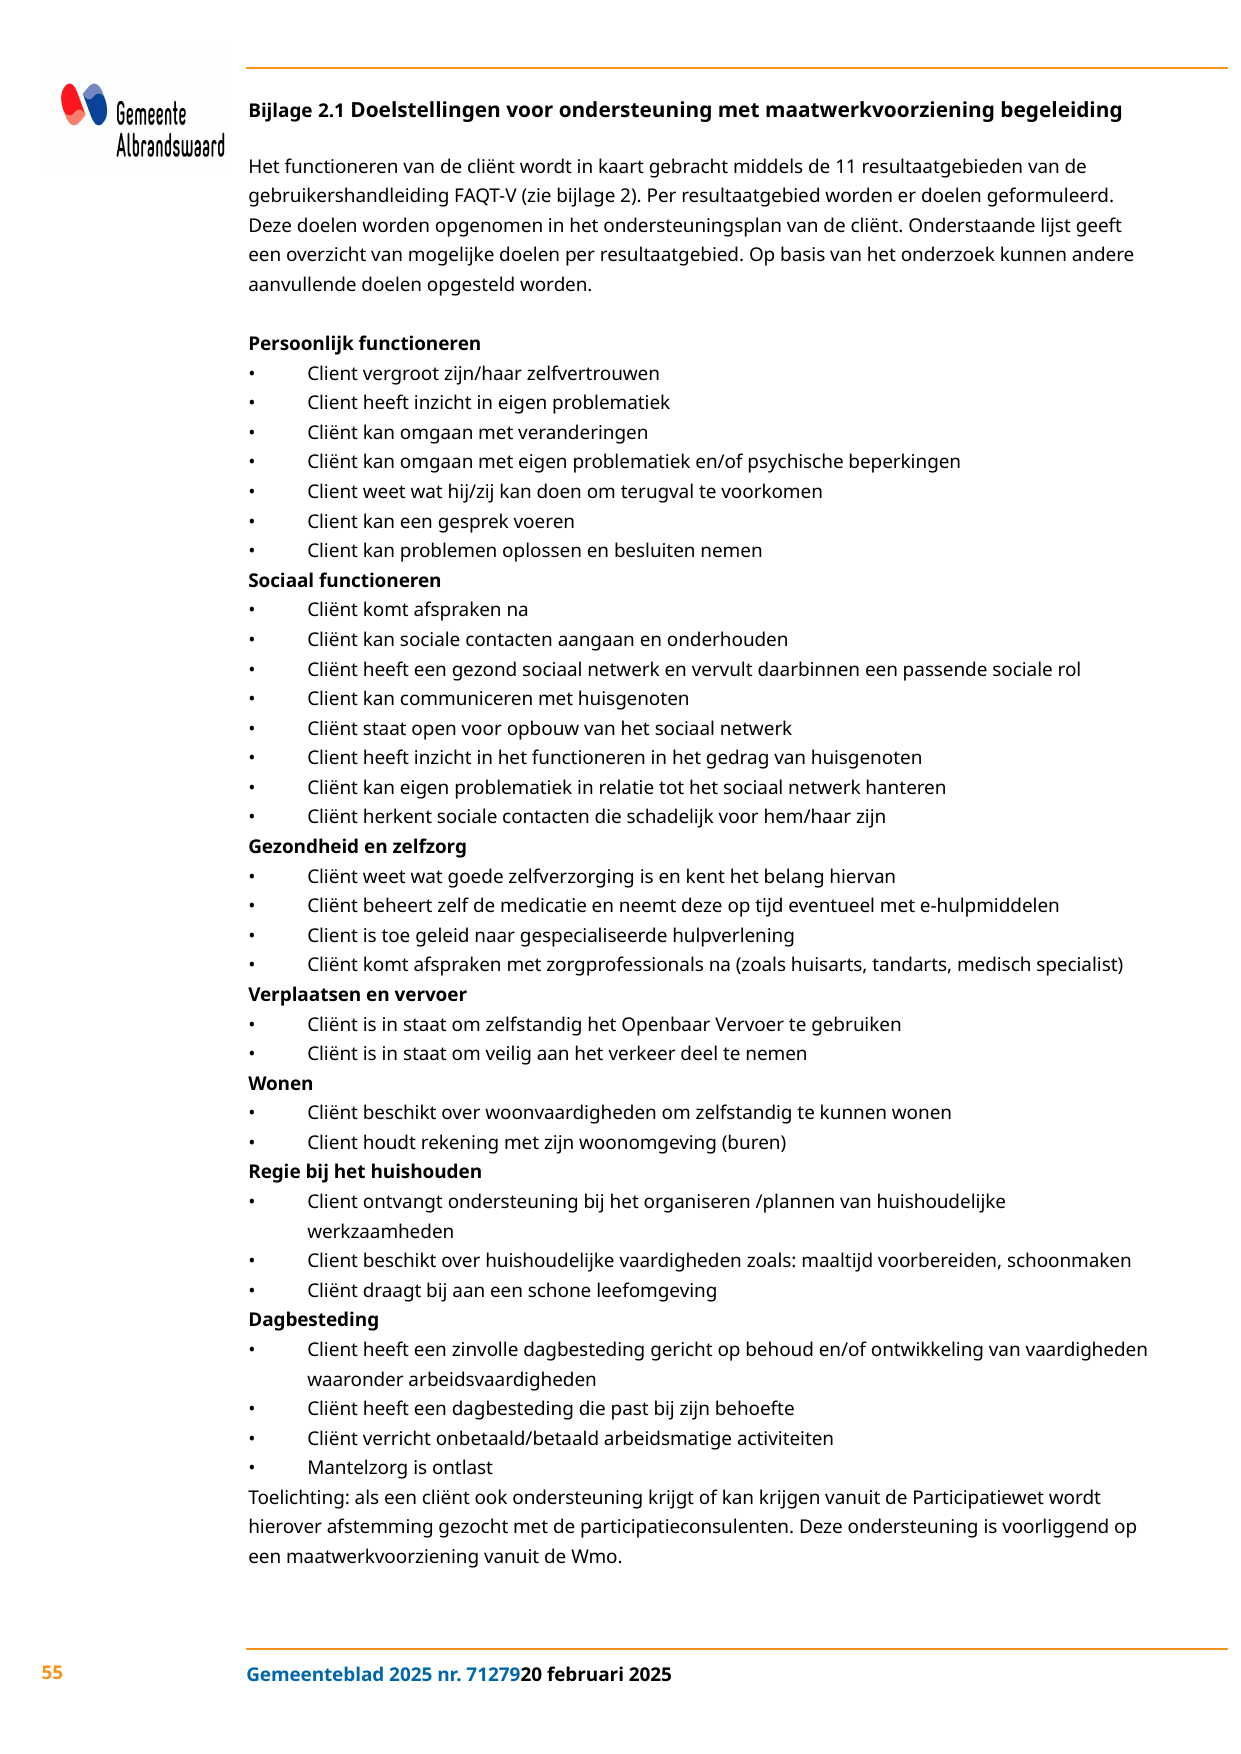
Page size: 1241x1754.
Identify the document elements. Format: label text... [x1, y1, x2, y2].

list Client beschikt over huishoudelijke vaardigheden zoals: maaltijd voorbereiden, schoonmaken [248, 1247, 1152, 1273]
list Client vergroot zijn/haar zelfvertrouwen [248, 360, 1152, 386]
text Wonen [248, 1070, 1152, 1096]
list Client heeft inzicht in het functioneren in het gedrag van huisgenoten [248, 744, 1152, 770]
list Client ontvangt ondersteuning bij het organiseren /plannen van huishoudelijke werkzaamheden [248, 1188, 1152, 1244]
text Bijlage 2.1 Doelstellingen voor ondersteuning met maatwerkvoorziening begeleiding [248, 95, 1152, 123]
list Cliënt draagt bij aan een schone leefomgeving [248, 1277, 1152, 1303]
list Cliënt herkent sociale contacten die schadelijk voor hem/haar zijn [248, 804, 1152, 829]
list Cliënt kan sociale contacten aangaan en onderhouden [248, 626, 1152, 652]
list Mantelzorg is ontlast [248, 1454, 1152, 1480]
list Cliënt is in staat om zelfstandig het Openbaar Vervoer te gebruiken [248, 1011, 1152, 1037]
list Client kan problemen oplossen en besluiten nemen [248, 537, 1152, 563]
list Client kan een gesprek voeren [248, 508, 1152, 534]
text Gezondheid en zelfzorg [248, 833, 1152, 859]
list Client kan communiceren met huisgenoten [248, 685, 1152, 711]
list Client heeft een zinvolle dagbesteding gericht op behoud en/of ontwikkeling van vaardigheden waaronder arbeidsvaardigheden [248, 1336, 1152, 1392]
list Client houdt rekening met zijn woonomgeving (buren) [248, 1129, 1152, 1155]
text Persoonlijk functioneren [248, 330, 1152, 356]
list Cliënt heeft een gezond sociaal netwerk en vervult daarbinnen een passende sociale rol [248, 656, 1152, 682]
list Cliënt komt afspraken na [248, 597, 1152, 622]
list Cliënt weet wat goede zelfverzorging is en kent het belang hiervan [248, 863, 1152, 889]
text Het functioneren van de cliënt wordt in kaart gebracht middels de 11 resultaatgebieden van de gebruikershandleiding FAQT-V (zie bijlage 2). Per resultaatgebied worden er doelen geformuleerd. Deze doelen worden opgenomen in het ondersteuningsplan van de cliënt. Onderstaande lijst geeft een overzicht van mogelijke doelen per resultaatgebied. Op basis van het onderzoek kunnen andere aanvullende doelen opgesteld worden. [248, 153, 1152, 297]
picture [41, 47, 231, 172]
list Cliënt kan omgaan met veranderingen [248, 419, 1152, 445]
list Client weet wat hij/zij kan doen om terugval te voorkomen [248, 478, 1152, 504]
list Cliënt heeft een dagbesteding die past bij zijn behoefte [248, 1395, 1152, 1421]
text Sociaal functioneren [248, 567, 1152, 593]
list Client heeft inzicht in eigen problematiek [248, 389, 1152, 415]
list Cliënt staat open voor opbouw van het sociaal netwerk [248, 715, 1152, 741]
list Cliënt is in staat om veilig aan het verkeer deel te nemen [248, 1040, 1152, 1066]
text Verplaatsen en vervoer [248, 981, 1152, 1007]
list Cliënt beheert zelf de medicatie en neemt deze op tijd eventueel met e-hulpmiddelen [248, 892, 1152, 918]
text Dagbesteding [248, 1307, 1152, 1332]
text Regie bij het huishouden [248, 1159, 1152, 1184]
list Cliënt verricht onbetaald/betaald arbeidsmatige activiteiten [248, 1425, 1152, 1451]
list Cliënt kan eigen problematiek in relatie tot het sociaal netwerk hanteren [248, 774, 1152, 800]
list Cliënt beschikt over woonvaardigheden om zelfstandig te kunnen wonen [248, 1099, 1152, 1125]
list Cliënt komt afspraken met zorgprofessionals na (zoals huisarts, tandarts, medisch specialist) [248, 952, 1152, 977]
text Toelichting: als een cliënt ook ondersteuning krijgt of kan krijgen vanuit de Participatiewet wordt hierover afstemming gezocht met de participatieconsulenten. Deze ondersteuning is voorliggend op een maatwerkvoorziening vanuit de Wmo. [248, 1484, 1152, 1569]
list Client is toe geleid naar gespecialiseerde hulpverlening [248, 922, 1152, 948]
list Cliënt kan omgaan met eigen problematiek en/of psychische beperkingen [248, 449, 1152, 474]
